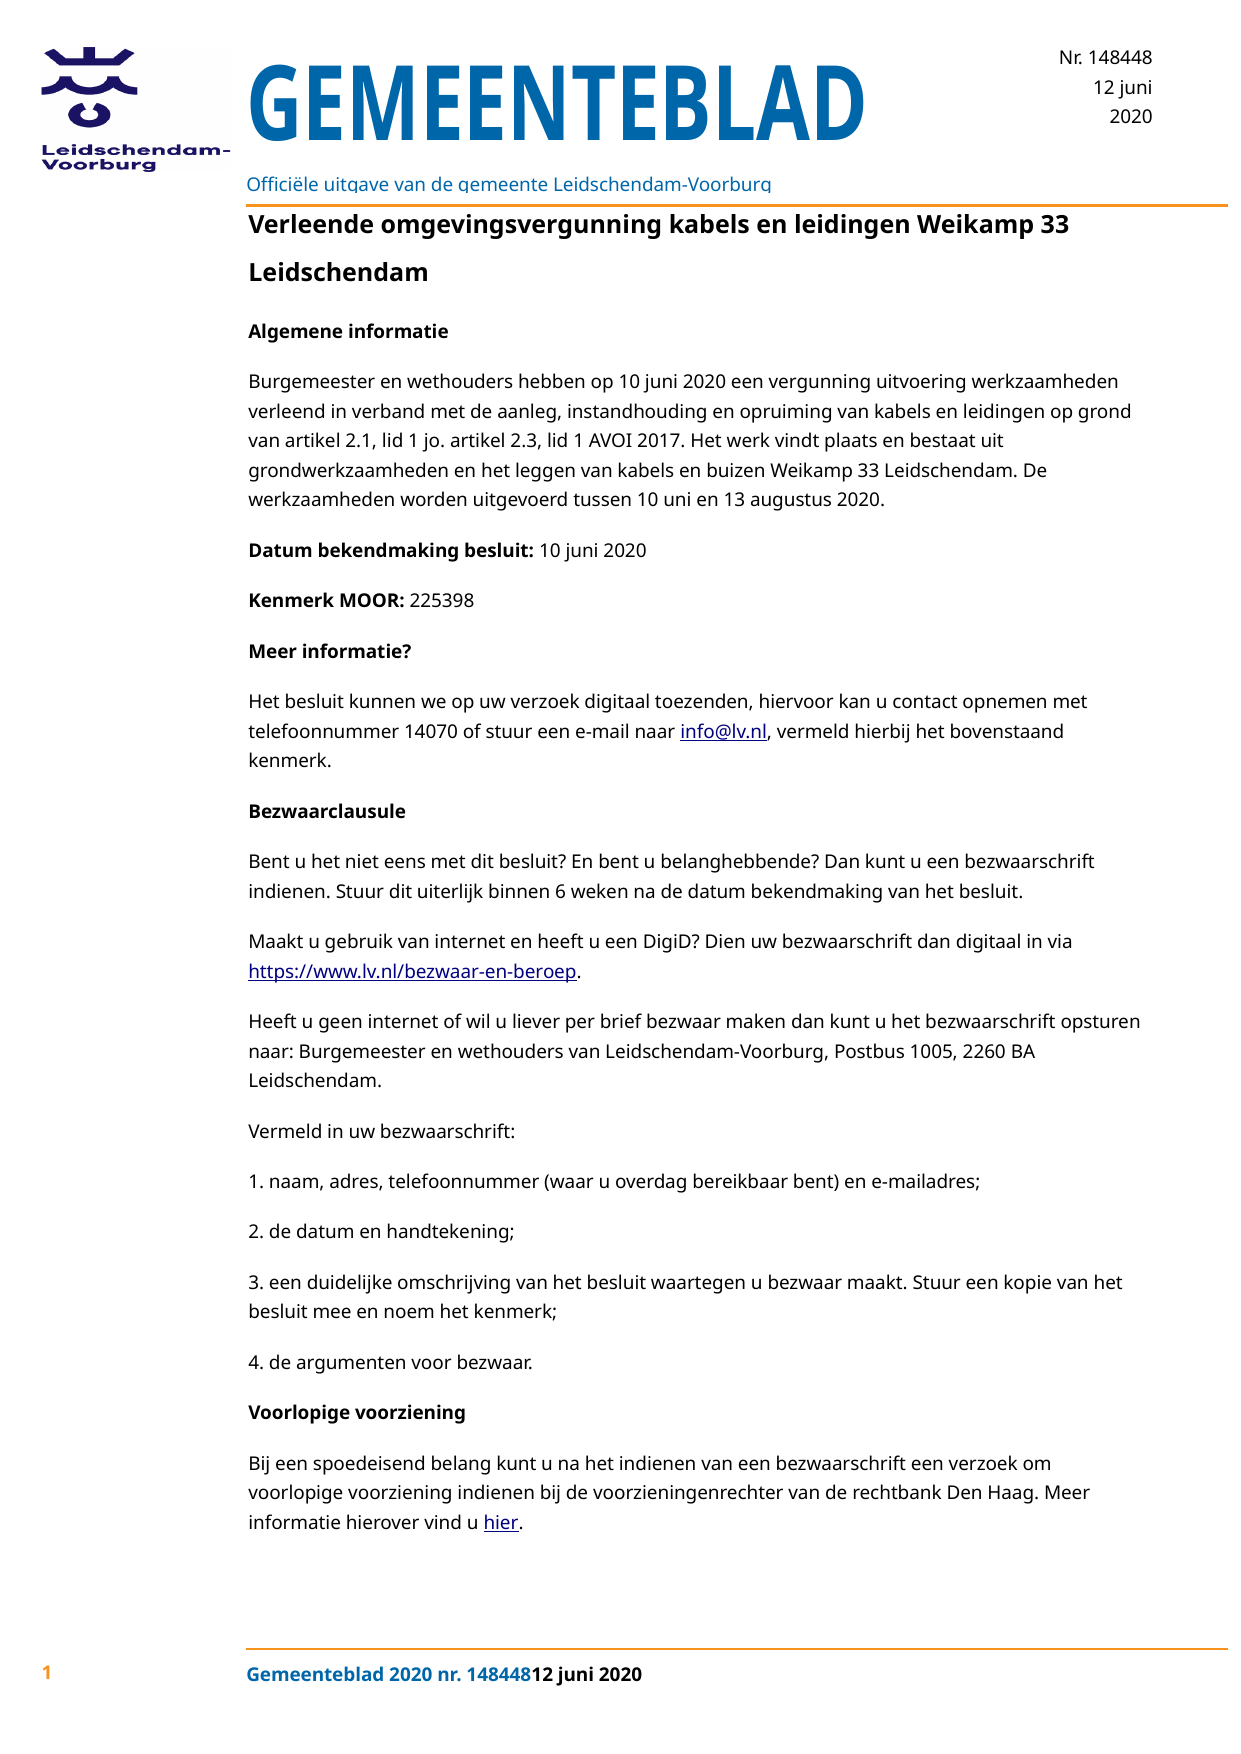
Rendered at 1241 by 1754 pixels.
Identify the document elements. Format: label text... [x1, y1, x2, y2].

text Voorlopige voorziening [248, 1399, 1152, 1425]
text Vermeld in uw bezwaarschrift: [248, 1118, 1152, 1144]
text 2. de datum en handtekening; [248, 1219, 1152, 1244]
text Bezwaarclausule [248, 798, 1152, 824]
text Het besluit kunnen we op uw verzoek digitaal toezenden, hiervoor kan u contact opnemen met telefoonnummer 14070 of stuur een e-mail naar info@lv.nl, vermeld hierbij het bovenstaand kenmerk. [248, 688, 1152, 773]
text Maakt u gebruik van internet en heeft u een DigiD? Dien uw bezwaarschrift dan digitaal in via https://www.lv.nl/bezwaar-en-beroep. [248, 928, 1152, 984]
text 4. de argumenten voor bezwaar. [248, 1349, 1152, 1375]
text Algemene informatie [248, 318, 1152, 344]
picture [41, 47, 231, 172]
text 1. naam, adres, telefoonnummer (waar u overdag bereikbaar bent) en e-mailadres; [248, 1168, 1152, 1194]
text Kenmerk MOOR: 225398 [248, 587, 1152, 613]
text 3. een duidelijke omschrijving van het besluit waartegen u bezwaar maakt. Stuur een kopie van het besluit mee en noem het kenmerk; [248, 1269, 1152, 1324]
text Bij een spoedeisend belang kunt u na het indienen van een bezwaarschrift een verzoek om voorlopige voorziening indienen bij de voorzieningenrechter van de rechtbank Den Haag. Meer informatie hierover vind u hier. [248, 1450, 1152, 1535]
text Burgemeester en wethouders hebben op 10 juni 2020 een vergunning uitvoering werkzaamheden verleend in verband met de aanleg, instandhouding en opruiming van kabels en leidingen op grond van artikel 2.1, lid 1 jo. artikel 2.3, lid 1 AVOI 2017. Het werk vindt plaats en bestaat uit grondwerkzaamheden en het leggen van kabels en buizen Weikamp 33 Leidschendam. De werkzaamheden worden uitgevoerd tussen 10 uni en 13 augustus 2020. [248, 368, 1152, 512]
text Datum bekendmaking besluit: 10 juni 2020 [248, 537, 1152, 563]
text Heeft u geen internet of wil u liever per brief bezwaar maken dan kunt u het bezwaarschrift opsturen naar: Burgemeester en wethouders van Leidschendam-Voorburg, Postbus 1005, 2260 BA Leidschendam. [248, 1008, 1152, 1093]
text Meer informatie? [248, 638, 1152, 664]
text Bent u het niet eens met dit besluit? En bent u belanghebbende? Dan kunt u een bezwaarschrift indienen. Stuur dit uiterlijk binnen 6 weken na de datum bekendmaking van het besluit. [248, 848, 1152, 904]
text Verleende omgevingsvergunning kabels en leidingen Weikamp 33 Leidschendam [248, 207, 1152, 288]
